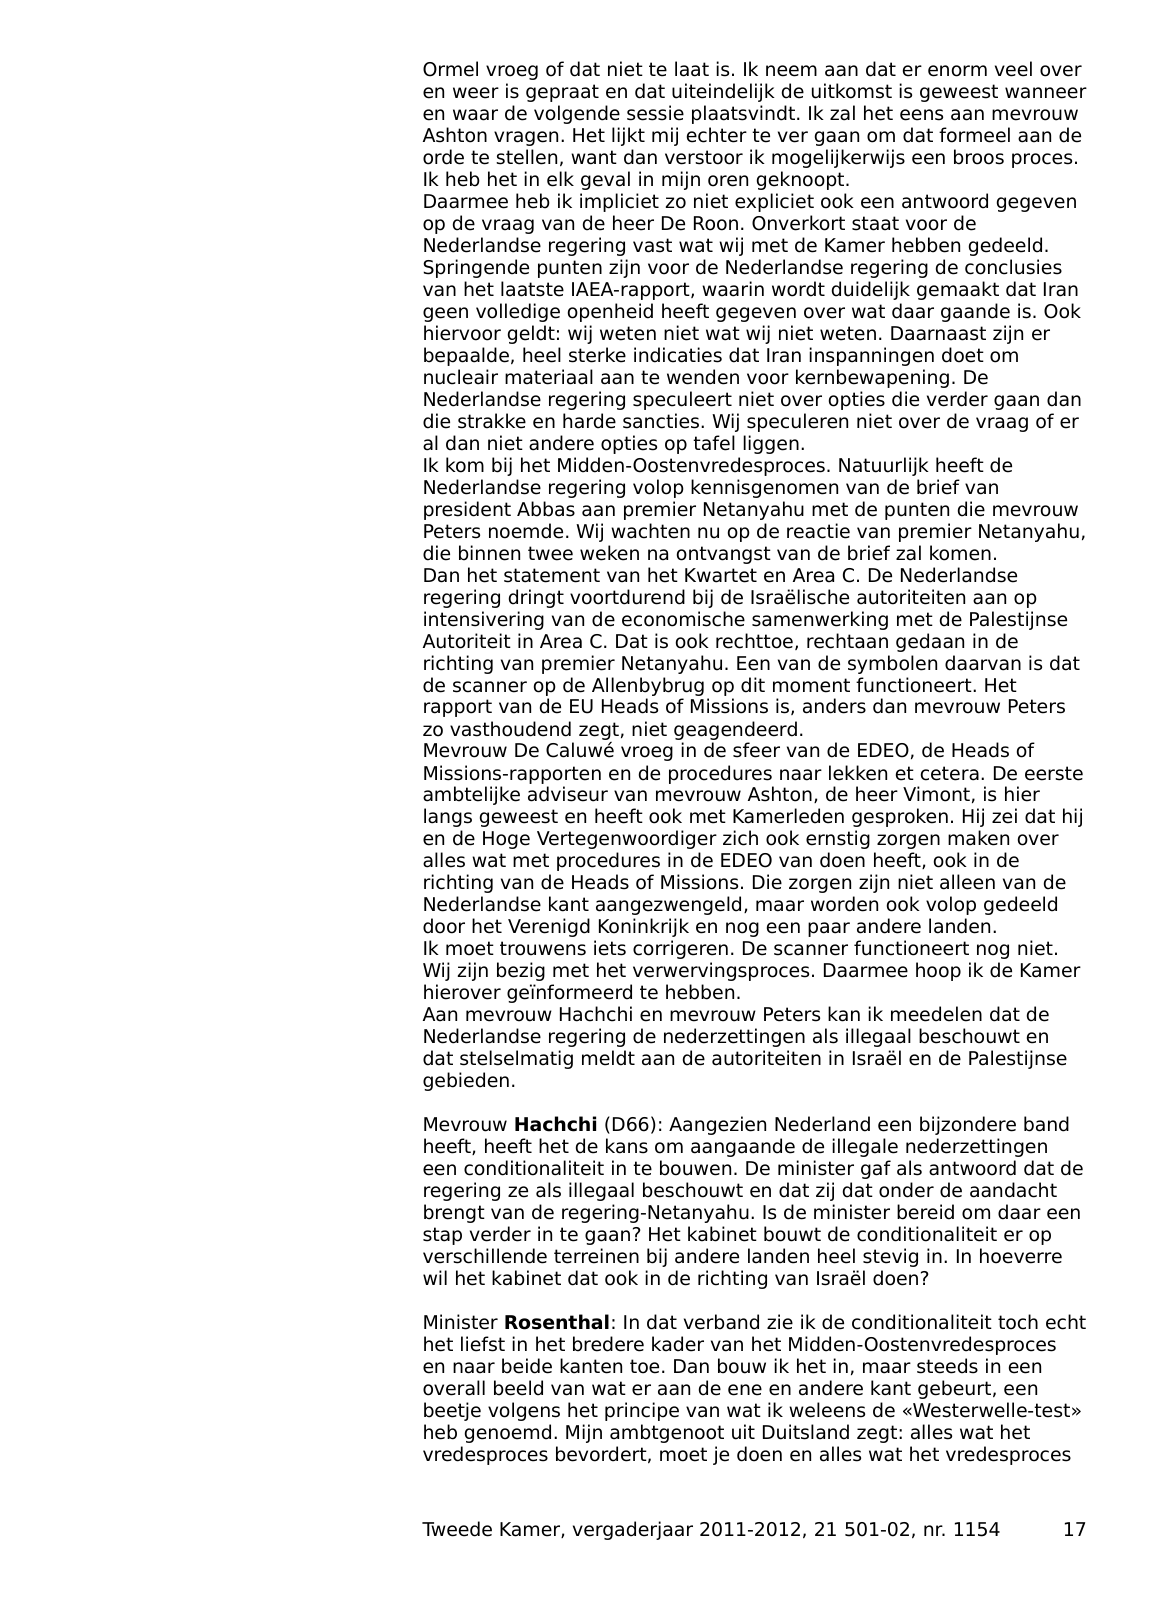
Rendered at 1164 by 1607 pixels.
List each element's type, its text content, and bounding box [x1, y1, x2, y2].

text Mevrouw Hachchi (D66): Aangezien Nederland een bijzondere band heeft, heeft het de kans om aangaande de illegale nederzettingen een conditionaliteit in te bouwen. De minister gaf als antwoord dat de regering ze als illegaal beschouwt en dat zij dat onder de aandacht brengt van de regering-Netanyahu. Is de minister bereid om daar een stap verder in te gaan? Het kabinet bouwt de conditionaliteit er op verschillende terreinen bij andere landen heel stevig in. In hoeverre wil het kabinet dat ook in de richting van Israël doen? [422, 1114, 1087, 1290]
text Ormel vroeg of dat niet te laat is. Ik neem aan dat er enorm veel over en weer is gepraat en dat uiteindelijk de uitkomst is geweest wanneer en waar de volgende sessie plaatsvindt. Ik zal het eens aan mevrouw Ashton vragen. Het lijkt mij echter te ver gaan om dat formeel aan de orde te stellen, want dan verstoor ik mogelijkerwijs een broos proces. Ik heb het in elk geval in mijn oren geknoopt. [422, 59, 1087, 191]
text Ik moet trouwens iets corrigeren. De scanner functioneert nog niet. Wij zijn bezig met het verwervingsproces. Daarmee hoop ik de Kamer hierover geïnformeerd te hebben. [422, 938, 1087, 1004]
text Daarmee heb ik impliciet zo niet expliciet ook een antwoord gegeven op de vraag van de heer De Roon. Onverkort staat voor de Nederlandse regering vast wat wij met de Kamer hebben gedeeld. Springende punten zijn voor de Nederlandse regering de conclusies van het laatste IAEA-rapport, waarin wordt duidelijk gemaakt dat Iran geen volledige openheid heeft gegeven over wat daar gaande is. Ook hiervoor geldt: wij weten niet wat wij niet weten. Daarnaast zijn er bepaalde, heel sterke indicaties dat Iran inspanningen doet om nucleair materiaal aan te wenden voor kernbewapening. De Nederlandse regering speculeert niet over opties die verder gaan dan die strakke en harde sancties. Wij speculeren niet over de vraag of er al dan niet andere opties op tafel liggen. [422, 191, 1087, 455]
text Aan mevrouw Hachchi en mevrouw Peters kan ik meedelen dat de Nederlandse regering de nederzettingen als illegaal beschouwt en dat stelselmatig meldt aan de autoriteiten in Israël en de Palestijnse gebieden. [422, 1004, 1087, 1092]
text Minister Rosenthal: In dat verband zie ik de conditionaliteit toch echt het liefst in het bredere kader van het Midden-Oostenvredesproces en naar beide kanten toe. Dan bouw ik het in, maar steeds in een overall beeld van wat er aan de ene en andere kant gebeurt, een beetje volgens het principe van wat ik weleens de «Westerwelle-test» heb genoemd. Mijn ambtgenoot uit Duitsland zegt: alles wat het vredesproces bevordert, moet je doen en alles wat het vredesproces [422, 1312, 1087, 1466]
text Mevrouw De Caluwé vroeg in de sfeer van de EDEO, de Heads of Missions-rapporten en de procedures naar lekken et cetera. De eerste ambtelijke adviseur van mevrouw Ashton, de heer Vimont, is hier langs geweest en heeft ook met Kamerleden gesproken. Hij zei dat hij en de Hoge Vertegenwoordiger zich ook ernstig zorgen maken over alles wat met procedures in de EDEO van doen heeft, ook in de richting van de Heads of Missions. Die zorgen zijn niet alleen van de Nederlandse kant aangezwengeld, maar worden ook volop gedeeld door het Verenigd Koninkrijk en nog een paar andere landen. [422, 740, 1087, 938]
text Ik kom bij het Midden-Oostenvredesproces. Natuurlijk heeft de Nederlandse regering volop kennisgenomen van de brief van president Abbas aan premier Netanyahu met de punten die mevrouw Peters noemde. Wij wachten nu op de reactie van premier Netanyahu, die binnen twee weken na ontvangst van de brief zal komen. [422, 455, 1087, 564]
text Dan het statement van het Kwartet en Area C. De Nederlandse regering dringt voortdurend bij de Israëlische autoriteiten aan op intensivering van de economische samenwerking met de Palestijnse Autoriteit in Area C. Dat is ook rechttoe, rechtaan gedaan in de richting van premier Netanyahu. Een van de symbolen daarvan is dat de scanner op de Allenbybrug op dit moment functioneert. Het rapport van de EU Heads of Missions is, anders dan mevrouw Peters zo vasthoudend zegt, niet geagendeerd. [422, 564, 1087, 740]
